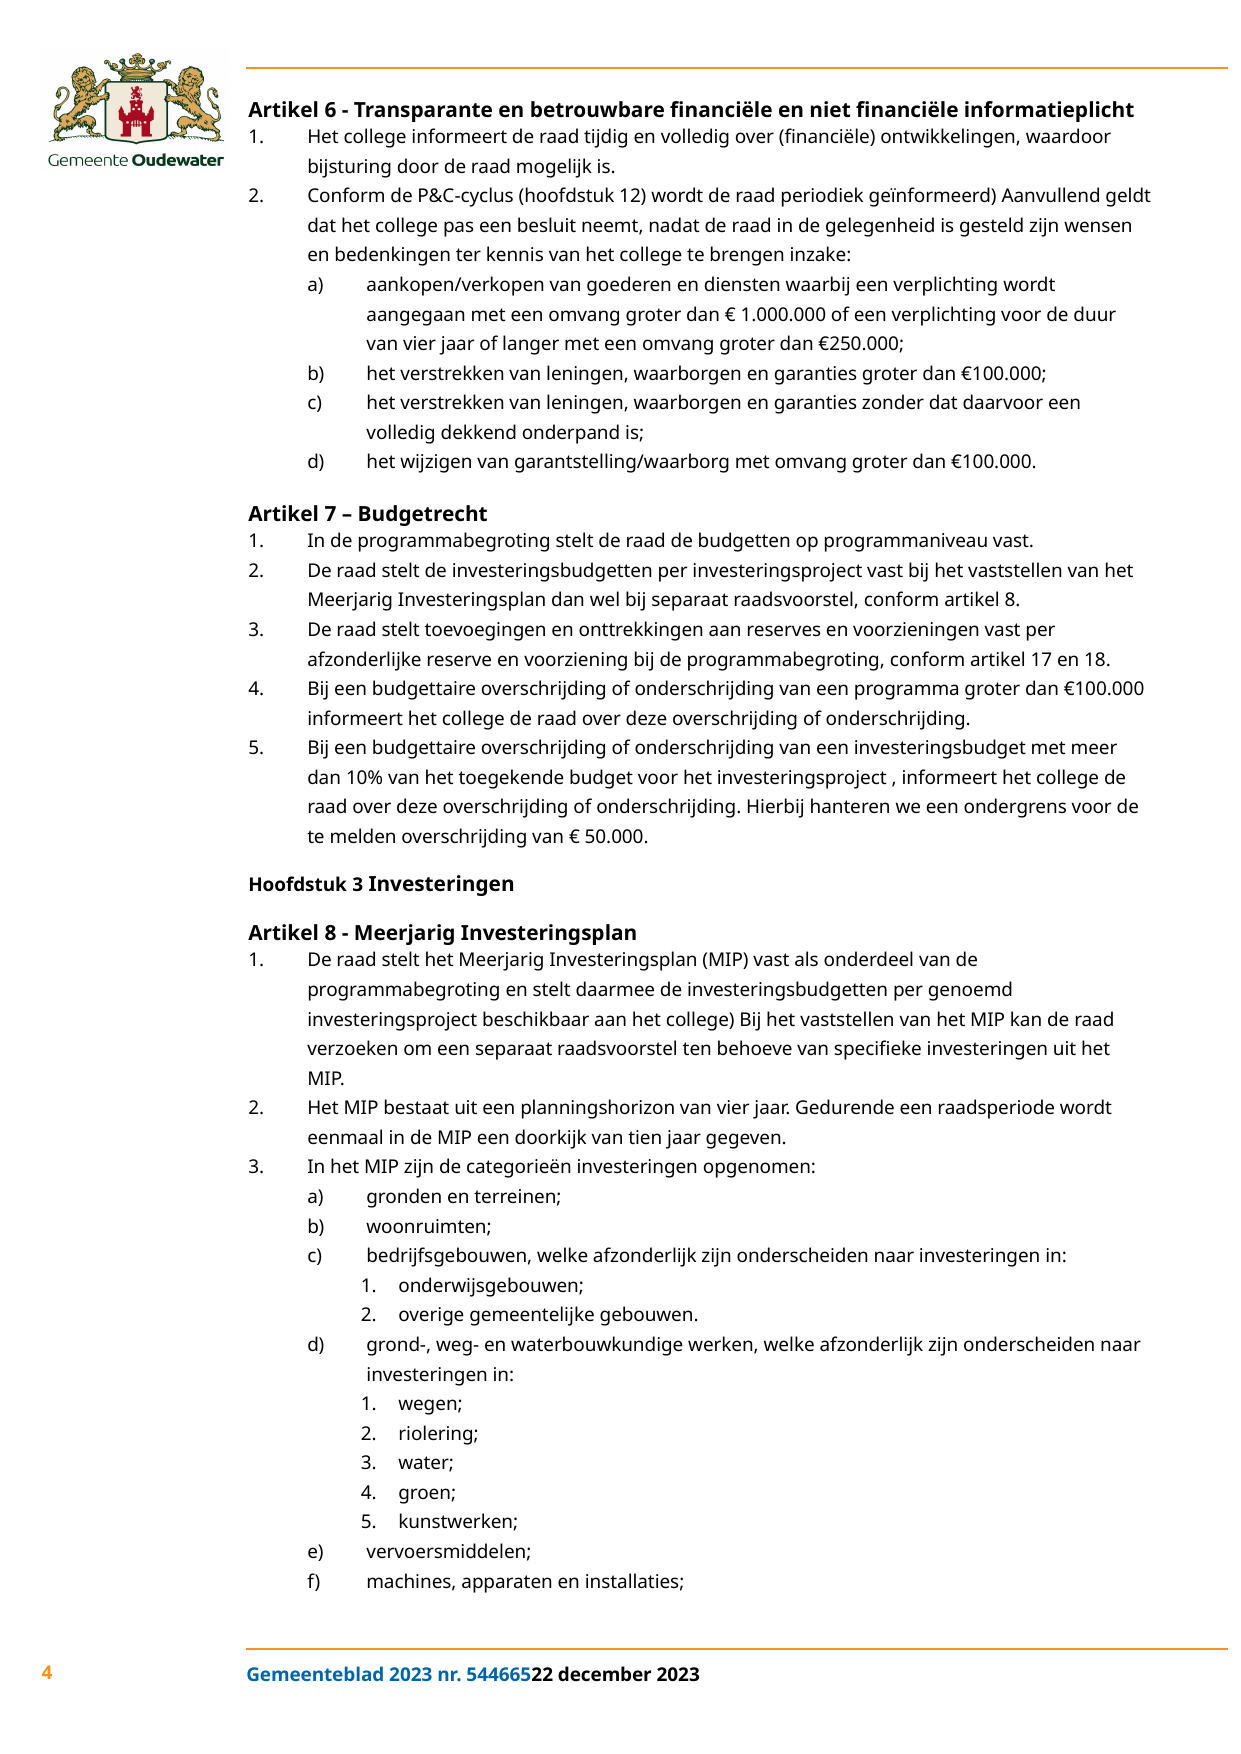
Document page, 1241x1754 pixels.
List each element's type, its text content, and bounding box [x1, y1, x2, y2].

list In het MIP zijn de categorieën investeringen opgenomen: [248, 1154, 1152, 1179]
list vervoersmiddelen; [307, 1538, 1152, 1564]
list De raad stelt het Meerjarig Investeringsplan (MIP) vast als onderdeel van de programmabegroting en stelt daarmee de investeringsbudgetten per genoemd investeringsproject beschikbaar aan het college) Bij het vaststellen van het MIP kan de raad verzoeken om een separaat raadsvoorstel ten behoeve van specifieke investeringen uit het MIP. [248, 947, 1152, 1091]
list In de programmabegroting stelt de raad de budgetten op programmaniveau vast. [248, 527, 1152, 553]
text Artikel 8 - Meerjarig Investeringsplan [248, 918, 1152, 947]
list aankopen/verkopen van goederen en diensten waarbij een verplichting wordt aangegaan met een omvang groter dan € 1.000.000 of een verplichting voor de duur van vier jaar of langer met een omvang groter dan €250.000; [307, 271, 1152, 356]
list wegen; [361, 1390, 1152, 1416]
picture [41, 47, 231, 172]
list Bij een budgettaire overschrijding of onderschrijding van een investeringsbudget met meer dan 10% van het toegekende budget voor het investeringsproject , informeert het college de raad over deze overschrijding of onderschrijding. Hierbij hanteren we een ondergrens voor de te melden overschrijding van € 50.000. [248, 734, 1152, 849]
list woonruimten; [307, 1213, 1152, 1239]
list onderwijsgebouwen; [361, 1272, 1152, 1298]
text Artikel 7 – Budgetrecht [248, 499, 1152, 527]
list het wijzigen van garantstelling/waarborg met omvang groter dan €100.000. [307, 449, 1152, 474]
list Bij een budgettaire overschrijding of onderschrijding van een programma groter dan €100.000 informeert het college de raad over deze overschrijding of onderschrijding. [248, 675, 1152, 731]
list De raad stelt toevoegingen en onttrekkingen aan reserves en voorzieningen vast per afzonderlijke reserve en voorziening bij de programmabegroting, conform artikel 17 en 18. [248, 616, 1152, 672]
list riolering; [361, 1420, 1152, 1446]
list gronden en terreinen; [307, 1183, 1152, 1209]
list het verstrekken van leningen, waarborgen en garanties groter dan €100.000; [307, 360, 1152, 386]
list overige gemeentelijke gebouwen. [361, 1302, 1152, 1327]
list kunstwerken; [361, 1509, 1152, 1534]
list Het MIP bestaat uit een planningshorizon van vier jaar. Gedurende een raadsperiode wordt eenmaal in de MIP een doorkijk van tien jaar gegeven. [248, 1094, 1152, 1150]
list Het college informeert de raad tijdig en volledig over (financiële) ontwikkelingen, waardoor bijsturing door de raad mogelijk is. [248, 123, 1152, 178]
list De raad stelt de investeringsbudgetten per investeringsproject vast bij het vaststellen van het Meerjarig Investeringsplan dan wel bij separaat raadsvoorstel, conform artikel 8. [248, 557, 1152, 612]
list water; [361, 1449, 1152, 1475]
list bedrijfsgebouwen, welke afzonderlijk zijn onderscheiden naar investeringen in: [307, 1242, 1152, 1268]
text Artikel 6 - Transparante en betrouwbare financiële en niet financiële informatieplicht [248, 95, 1152, 123]
list machines, apparaten en installaties; [307, 1568, 1152, 1594]
list het verstrekken van leningen, waarborgen en garanties zonder dat daarvoor een volledig dekkend onderpand is; [307, 389, 1152, 445]
text Hoofdstuk 3 Investeringen [248, 869, 1152, 897]
list grond-, weg- en waterbouwkundige werken, welke afzonderlijk zijn onderscheiden naar investeringen in: [307, 1331, 1152, 1387]
list Conform de P&C-cyclus (hoofdstuk 12) wordt de raad periodiek geïnformeerd) Aanvullend geldt dat het college pas een besluit neemt, nadat de raad in de gelegenheid is gesteld zijn wensen en bedenkingen ter kennis van het college te brengen inzake: [248, 182, 1152, 267]
list groen; [361, 1479, 1152, 1505]
